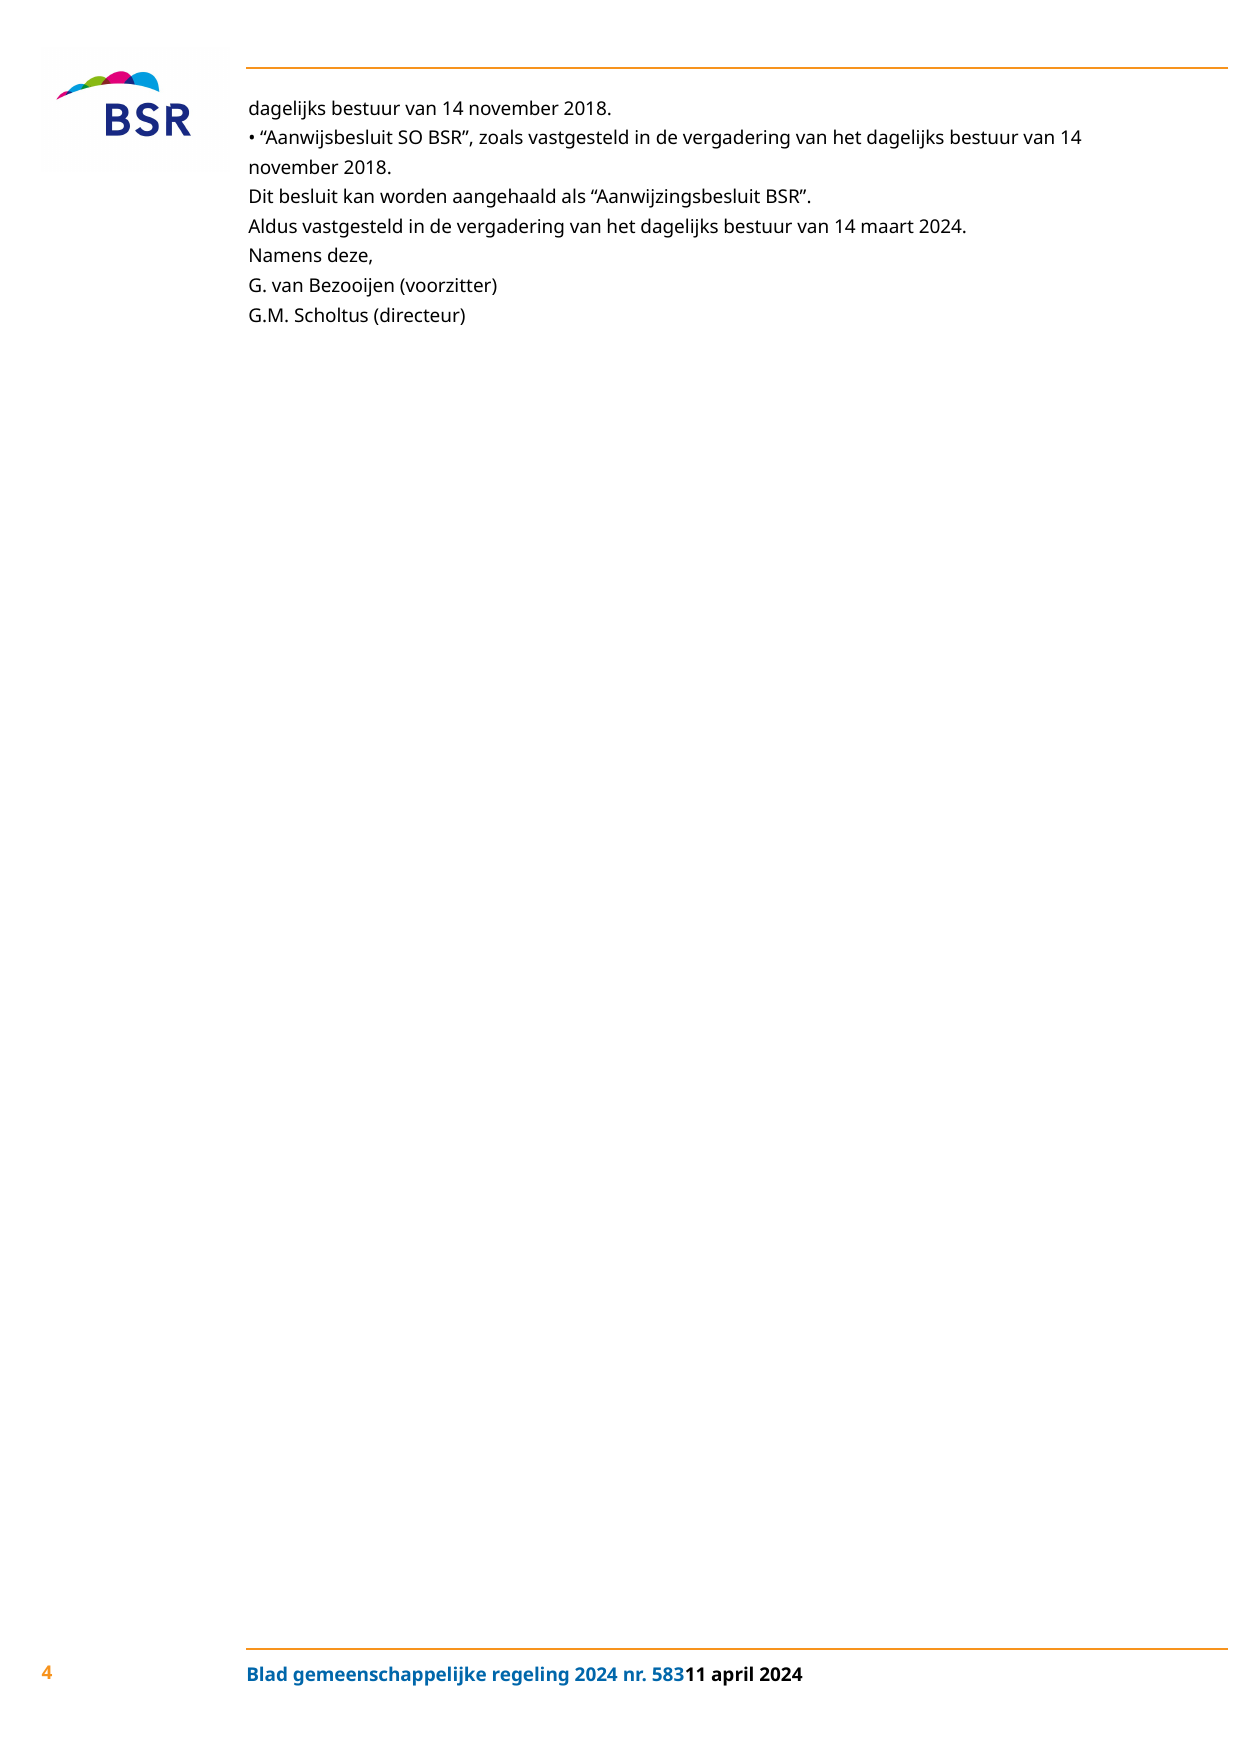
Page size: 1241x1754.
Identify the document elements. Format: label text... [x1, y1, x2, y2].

text Aldus vastgesteld in de vergadering van het dagelijks bestuur van 14 maart 2024. [248, 213, 1152, 239]
text dagelijks bestuur van 14 november 2018. [248, 95, 1152, 121]
text G. van Bezooijen (voorzitter) [248, 272, 1152, 298]
text G.M. Scholtus (directeur) [248, 302, 1152, 328]
text Namens deze, [248, 243, 1152, 268]
text • “Aanwijsbesluit SO BSR”, zoals vastgesteld in de vergadering van het dagelijks bestuur van 14 november 2018. [248, 124, 1152, 180]
text Dit besluit kan worden aangehaald als “Aanwijzingsbesluit BSR”. [248, 183, 1152, 209]
picture [41, 47, 231, 172]
